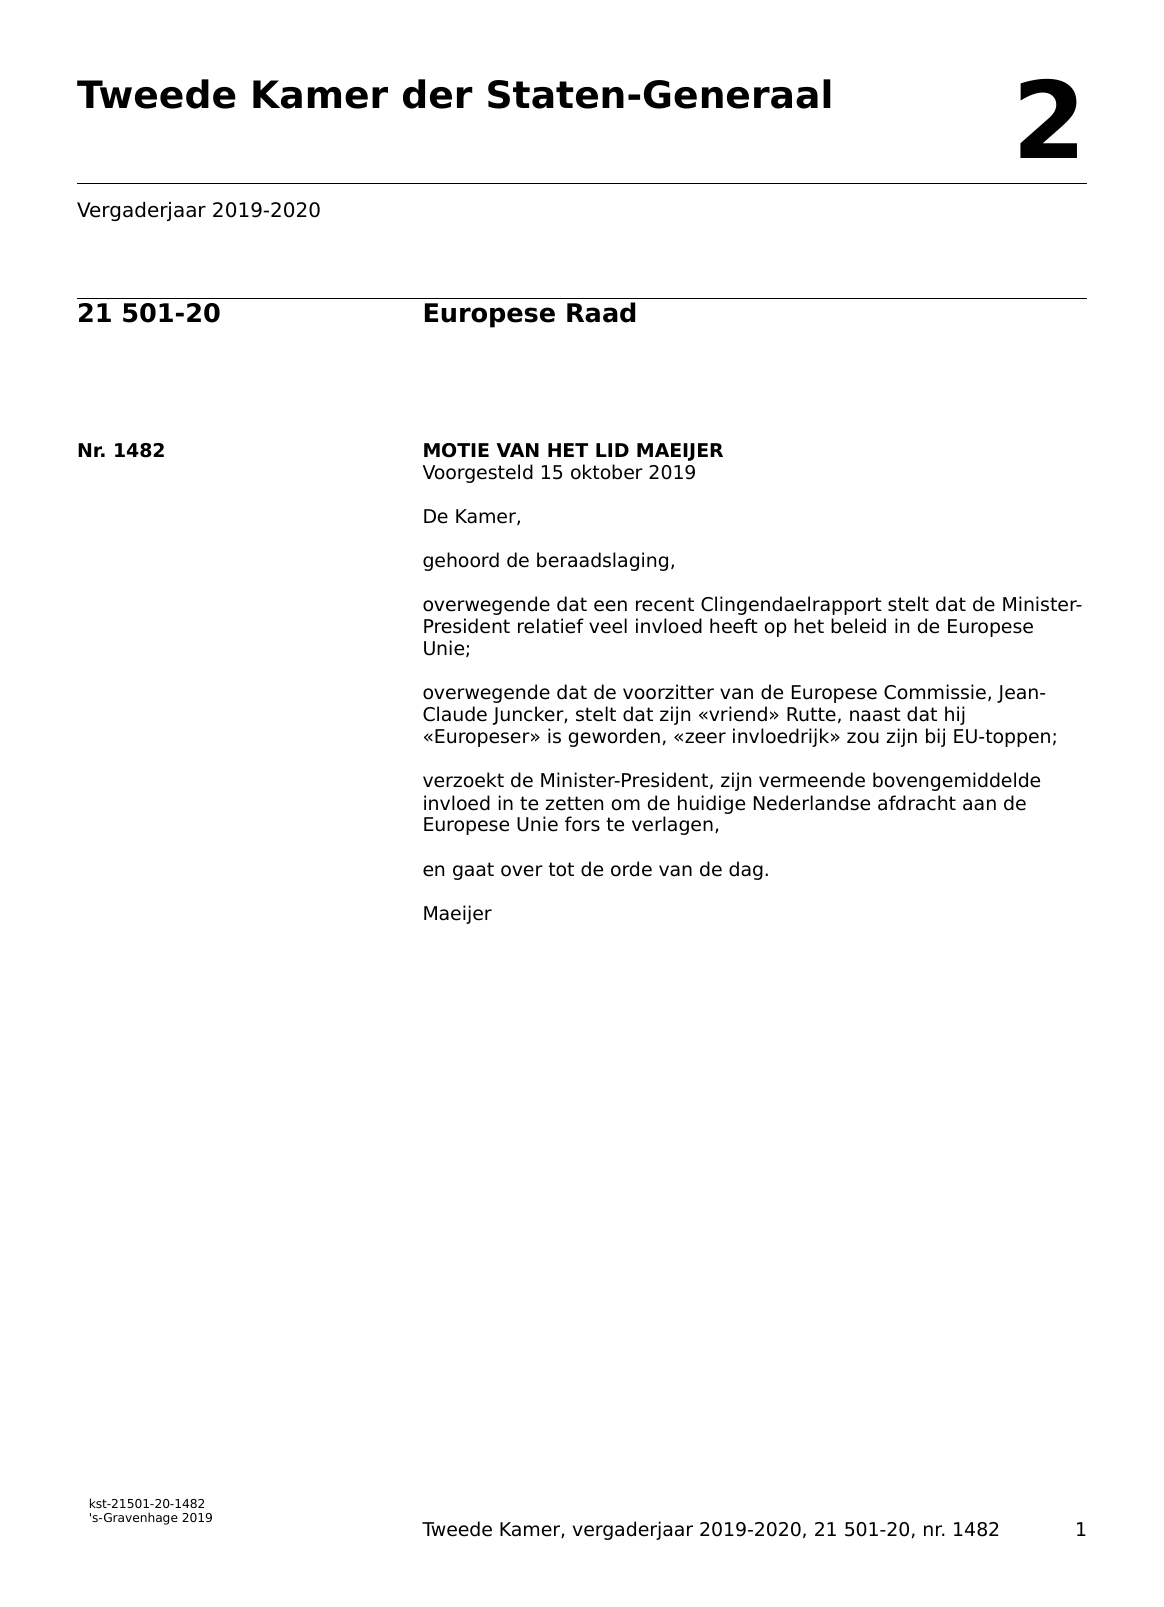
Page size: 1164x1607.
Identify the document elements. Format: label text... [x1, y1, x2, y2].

text Voorgesteld 15 oktober 2019 [422, 462, 1087, 484]
text overwegende dat een recent Clingendaelrapport stelt dat de Minister-President relatief veel invloed heeft op het beleid in de Europese Unie; [422, 594, 1087, 660]
text De Kamer, [422, 506, 1087, 528]
text Maeijer [422, 903, 1087, 925]
subtitle Nr. 1482 MOTIE VAN HET LID MAEIJER [77, 440, 1087, 462]
table_header Tweede Kamer der Staten-Generaal [77, 59, 886, 183]
text verzoekt de Minister-President, zijn vermeende bovengemiddelde invloed in te zetten om de huidige Nederlandse afdracht aan de Europese Unie fors te verlagen, [422, 770, 1087, 836]
text en gaat over tot de orde van de dag. [422, 858, 1087, 881]
subtitle 21 501-20 Europese Raad [77, 299, 1087, 329]
text kst-21501-20-1482 [88, 1497, 323, 1511]
table_cell Vergaderjaar 2019-2020 [77, 184, 1087, 298]
text gehoord de beraadslaging, [422, 550, 1087, 572]
text 's-Gravenhage 2019 [88, 1511, 323, 1525]
text overwegende dat de voorzitter van de Europese Commissie, Jean-Claude Juncker, stelt dat zijn «vriend» Rutte, naast dat hij «Europeser» is geworden, «zeer invloedrijk» zou zijn bij EU-toppen; [422, 682, 1087, 748]
table_header 2 [886, 59, 1087, 183]
